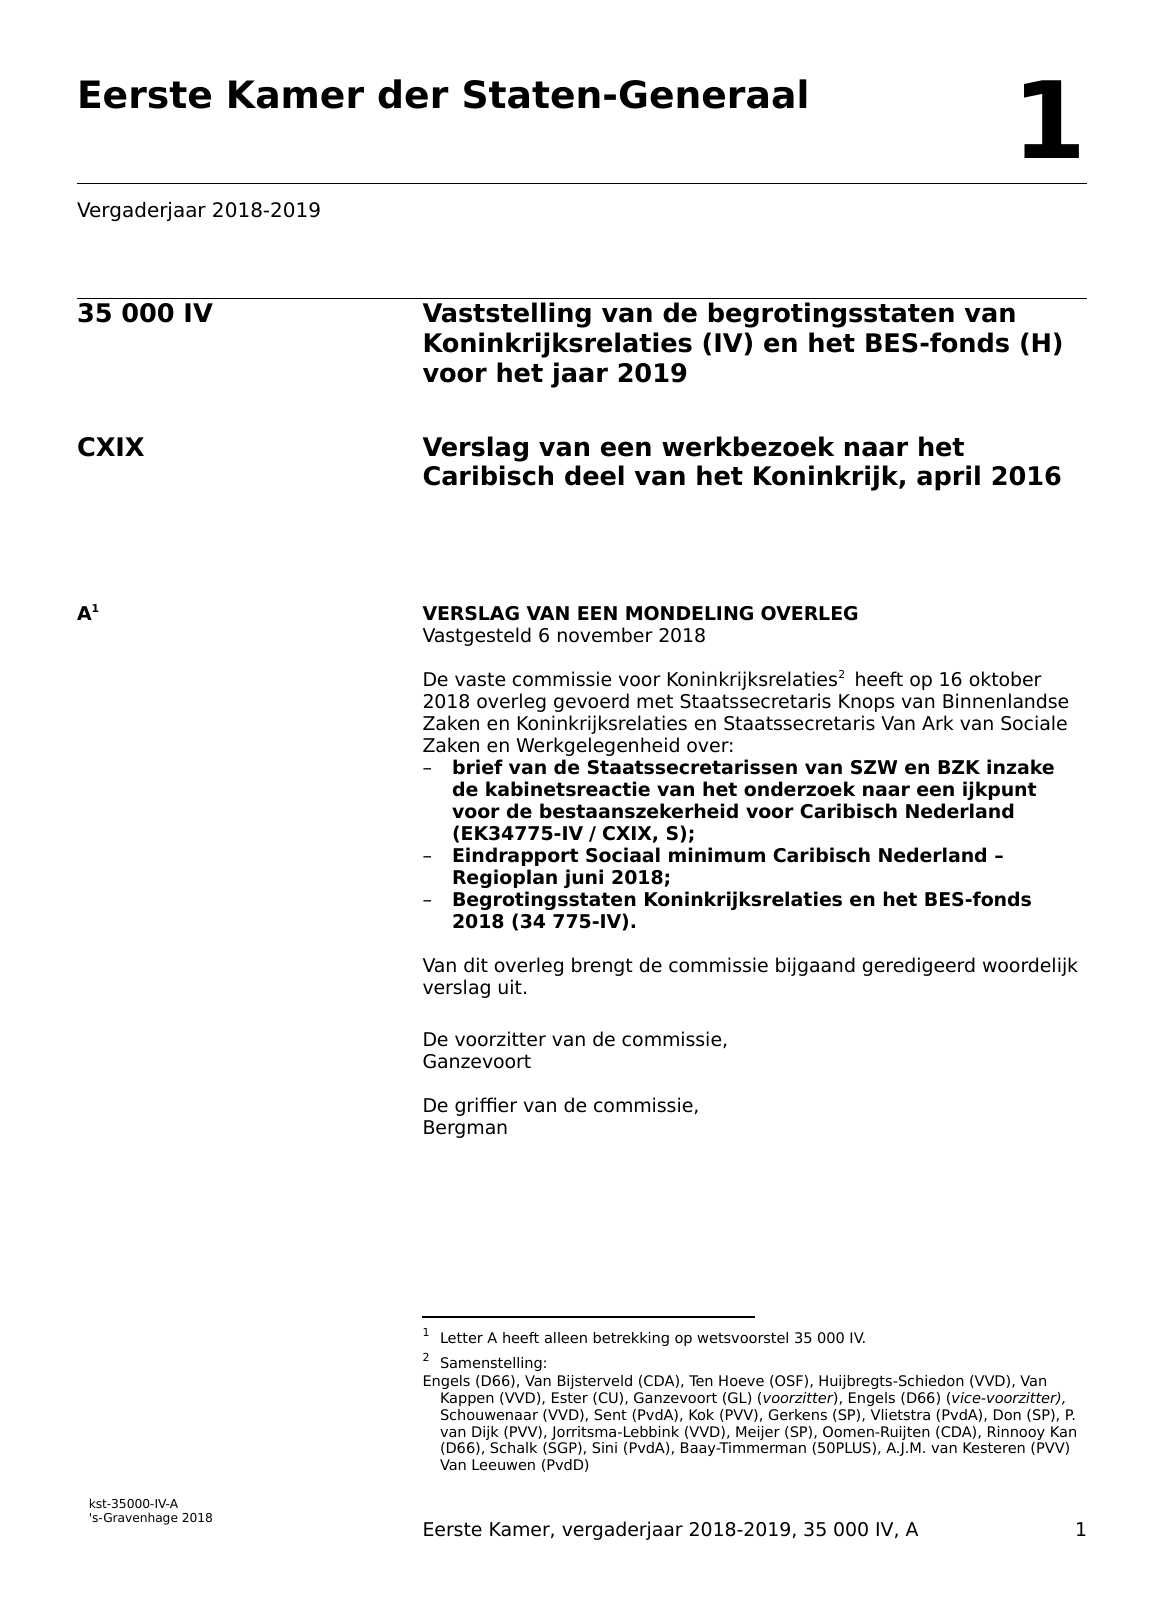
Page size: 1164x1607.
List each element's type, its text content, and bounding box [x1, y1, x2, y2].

text – Begrotingsstaten Koninkrijksrelaties en het BES-fonds 2018 (34 775-IV). [422, 889, 1087, 933]
text – Eindrapport Sociaal minimum Caribisch Nederland – Regioplan juni 2018; [422, 845, 1087, 889]
text De griffier van de commissie, Bergman [422, 1095, 1087, 1139]
text 's-Gravenhage 2018 [88, 1511, 323, 1525]
table_header 1 [886, 59, 1087, 183]
text Letter A heeft alleen betrekking op wetsvoorstel 35 000 IV. [422, 1326, 1087, 1348]
table_cell Vergaderjaar 2018-2019 [77, 184, 1087, 298]
text Vastgesteld 6 november 2018 [422, 625, 1087, 647]
text – brief van de Staatssecretarissen van SZW en BZK inzake de kabinetsreactie van het onderzoek naar een ijkpunt voor de bestaanszekerheid voor Caribisch Nederland (EK34775-IV / CXIX, S); [422, 757, 1087, 845]
table_header Eerste Kamer der Staten-Generaal [77, 59, 886, 183]
subtitle 35 000 IV Vaststelling van de begrotingsstaten van Koninkrijksrelaties (IV) en het BES-fonds (H) voor het jaar 2019 [77, 299, 1087, 388]
subtitle CXIX Verslag van een werkbezoek naar het Caribisch deel van het Koninkrijk, april 2016 [77, 432, 1087, 492]
text Samenstelling: [422, 1351, 1087, 1373]
text De voorzitter van de commissie, Ganzevoort [422, 1029, 1087, 1073]
text Engels (D66), Van Bijsterveld (CDA), Ten Hoeve (OSF), Huijbregts-Schiedon (VVD), Van Kappen (VVD), Ester (CU), Ganzevoort (GL) (voorzitter), Engels (D66) (vice-voorzitter), Schouwenaar (VVD), Sent (PvdA), Kok (PVV), Gerkens (SP), Vlietstra (PvdA), Don (SP), P. van Dijk (PVV), Jorritsma-Lebbink (VVD), Meijer (SP), Oomen-Ruijten (CDA), Rinnooy Kan (D66), Schalk (SGP), Sini (PvdA), Baay-Timmerman (50PLUS), A.J.M. van Kesteren (PVV) Van Leeuwen (PvdD) [422, 1373, 1087, 1474]
text Van dit overleg brengt de commissie bijgaand geredigeerd woordelijk verslag uit. [422, 955, 1087, 999]
text De vaste commissie voor Koninkrijksrelaties heeft op 16 oktober 2018 overleg gevoerd met Staatssecretaris Knops van Binnenlandse Zaken en Koninkrijksrelaties en Staatssecretaris Van Ark van Sociale Zaken en Werkgelegenheid over: [422, 669, 1087, 757]
text kst-35000-IV-A [88, 1497, 323, 1511]
subtitle A VERSLAG VAN EEN MONDELING OVERLEG [77, 603, 1087, 625]
